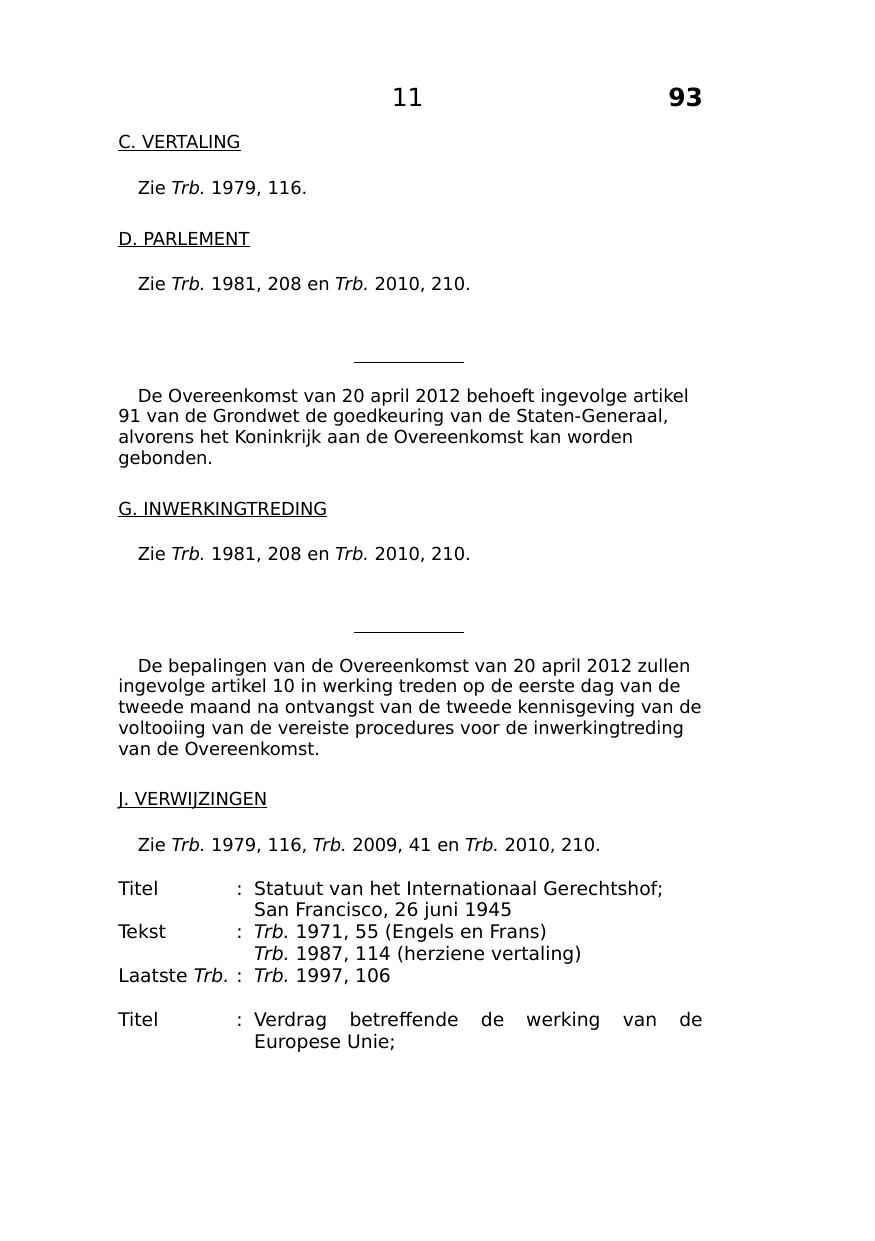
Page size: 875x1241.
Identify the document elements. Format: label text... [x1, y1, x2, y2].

table_cell Verdrag betreffende de werking van de Europese Unie; [254, 1009, 703, 1053]
subtitle D. PARLEMENT [118, 228, 703, 249]
table_cell [254, 987, 703, 1009]
table_cell Titel [118, 1009, 236, 1053]
text De Overeenkomst van 20 april 2012 behoeft ingevolge artikel 91 van de Grondwet de goedkeuring van de Staten-Generaal, alvorens het Koninkrijk aan de Overeenkomst kan worden gebonden. [118, 386, 703, 468]
text De bepalingen van de Overeenkomst van 20 april 2012 zullen ingevolge artikel 10 in werking treden op de eerste dag van de tweede maand na ontvangst van de tweede kennisgeving van de voltooiing van de vereiste procedures voor de inwerkingtreding van de Overeenkomst. [118, 656, 703, 759]
subtitle J. VERWIJZINGEN [118, 789, 703, 810]
subtitle G. INWERKINGTREDING [118, 498, 703, 519]
text Zie Trb. 1979, 116, Trb. 2009, 41 en Trb. 2010, 210. [118, 835, 703, 856]
table_cell Trb. 1997, 106 [254, 965, 703, 987]
text Zie Trb. 1981, 208 en Trb. 2010, 210. [118, 274, 703, 295]
table_cell Laatste Trb. [118, 965, 236, 987]
table_cell : [236, 921, 254, 965]
table_cell : [236, 1009, 254, 1053]
table_cell Trb. 1971, 55 (Engels en Frans) Trb. 1987, 114 (herziene vertaling) [254, 921, 703, 965]
table_cell [236, 987, 254, 1009]
table_header : [236, 878, 254, 921]
table_cell [118, 987, 236, 1009]
text Zie Trb. 1979, 116. [118, 178, 703, 198]
table_header Statuut van het Internationaal Gerechtshof; San Francisco, 26 juni 1945 [254, 878, 703, 921]
subtitle C. VERTALING [118, 132, 703, 153]
table_cell Tekst [118, 921, 236, 965]
table_header Titel [118, 878, 236, 921]
table_cell : [236, 965, 254, 987]
text Zie Trb. 1981, 208 en Trb. 2010, 210. [118, 544, 703, 565]
